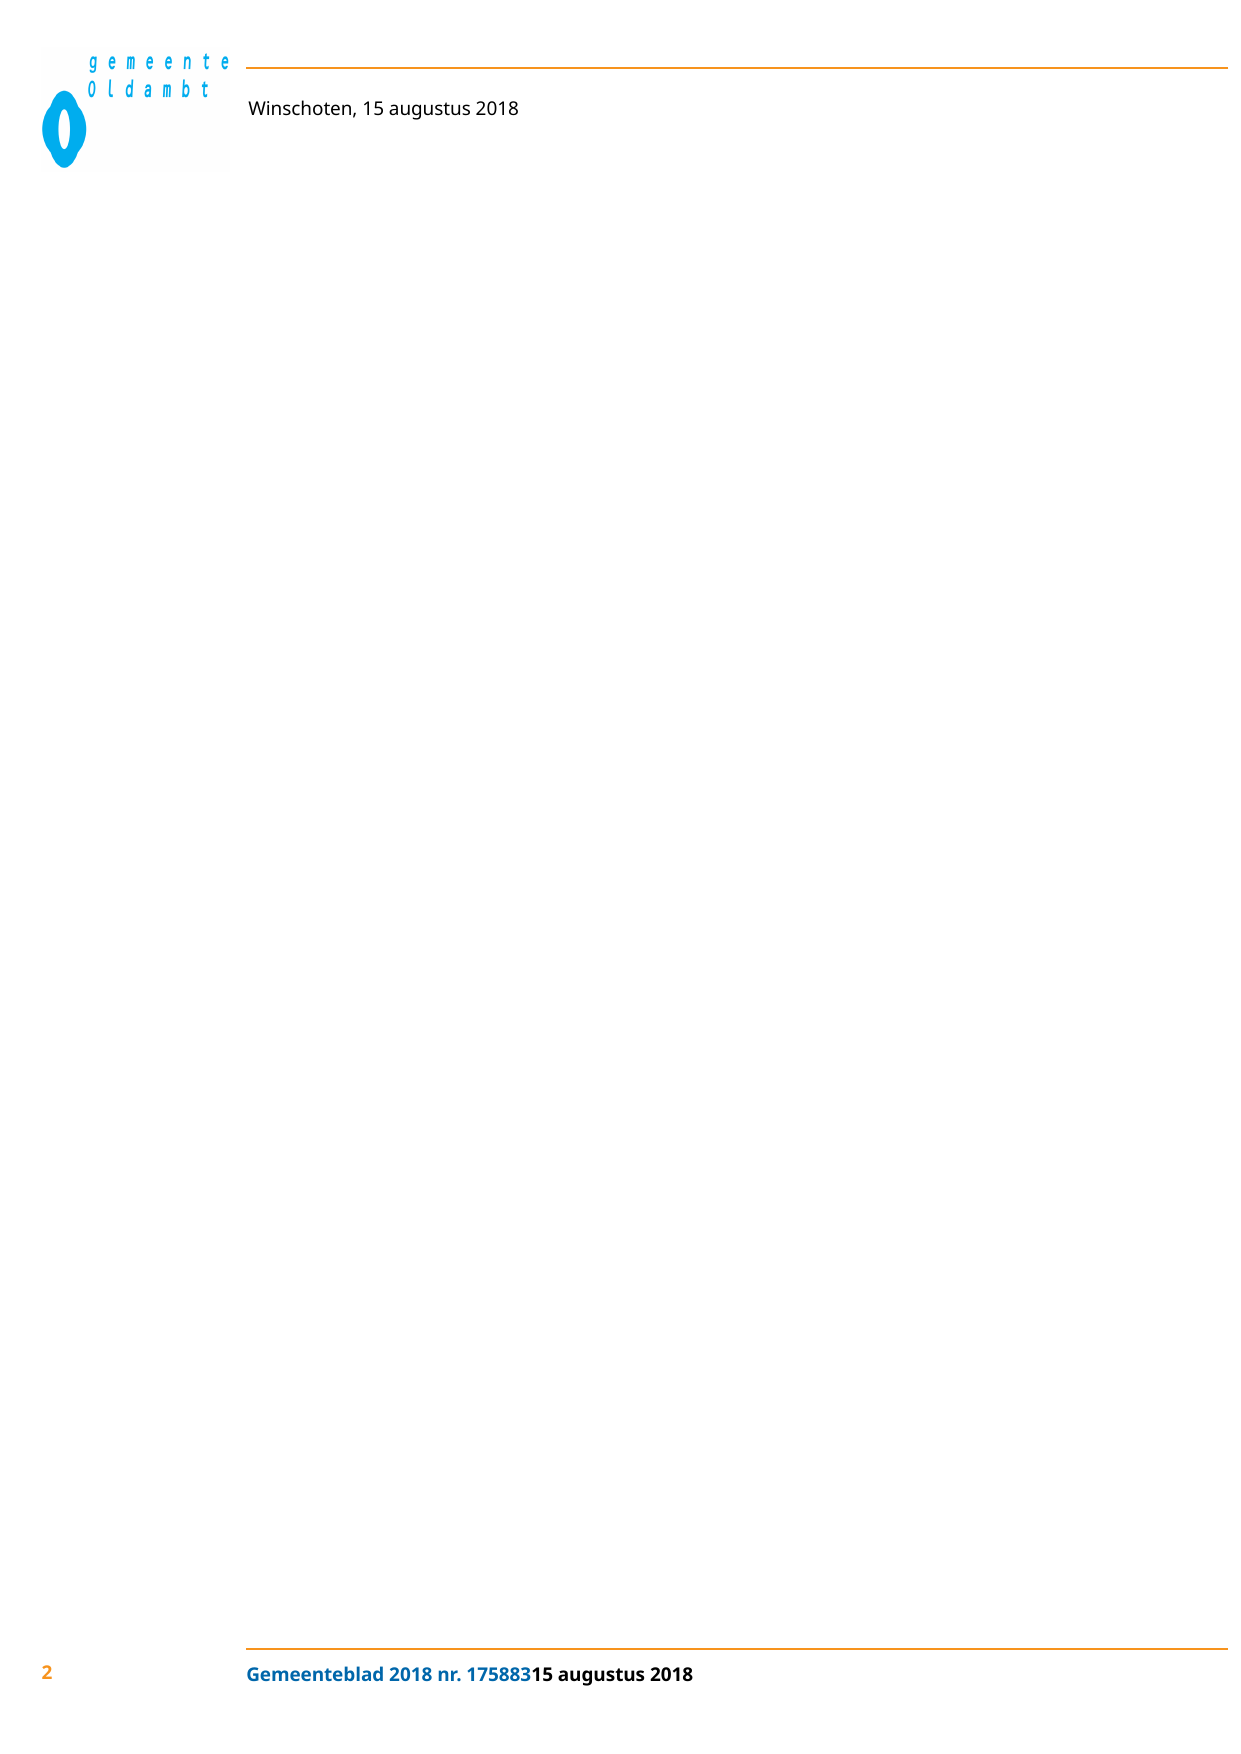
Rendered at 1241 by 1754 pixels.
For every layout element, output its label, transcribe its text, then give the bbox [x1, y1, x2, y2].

text Winschoten, 15 augustus 2018 [248, 95, 1152, 121]
picture [41, 47, 231, 172]
